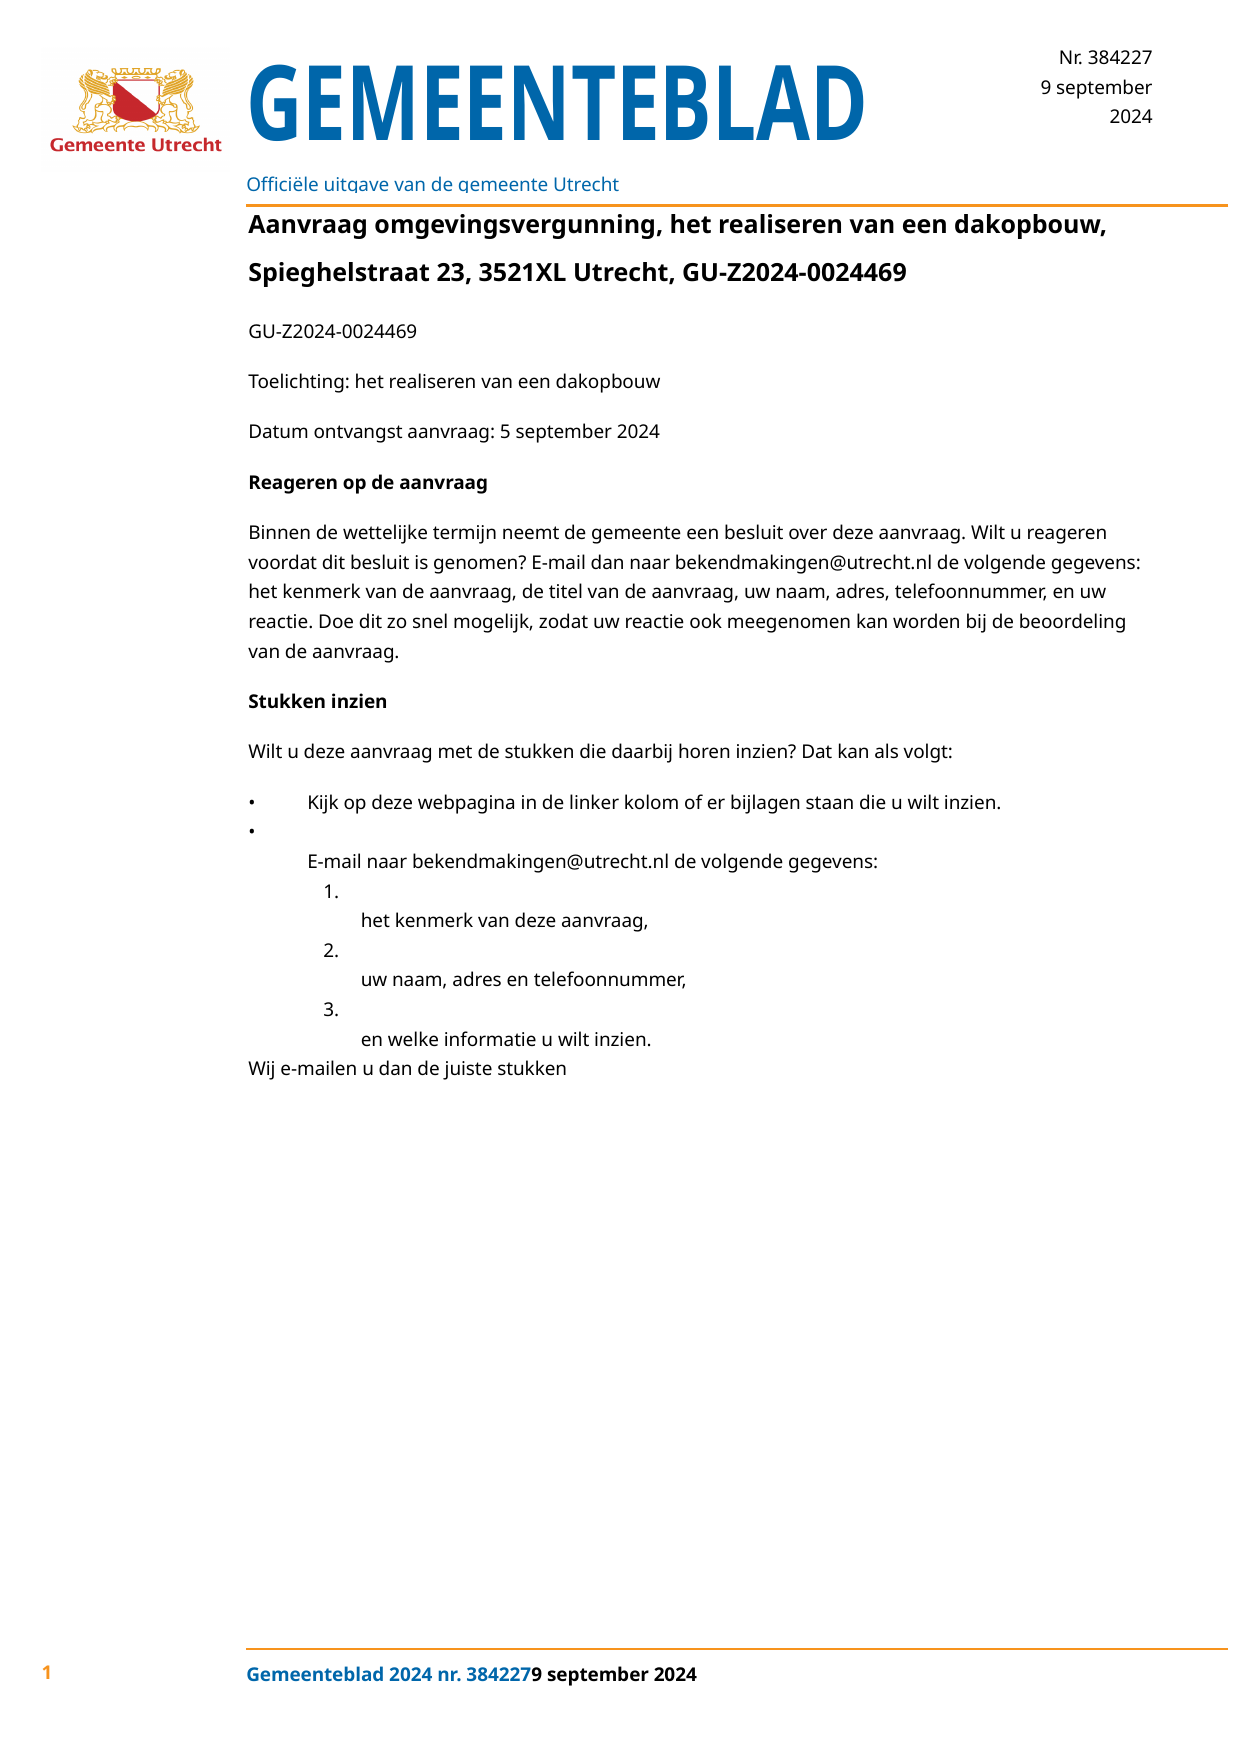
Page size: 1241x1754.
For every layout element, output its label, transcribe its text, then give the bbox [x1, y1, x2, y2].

list Kijk op deze webpagina in de linker kolom of er bijlagen staan die u wilt inzien. [248, 789, 1152, 815]
picture [41, 47, 231, 172]
text Toelichting: het realiseren van een dakopbouw [248, 368, 1152, 394]
list uw naam, adres en telefoonnummer, [323, 967, 1152, 992]
list en welke informatie u wilt inzien. [323, 1026, 1152, 1052]
list het kenmerk van deze aanvraag, [323, 907, 1152, 933]
text Datum ontvangst aanvraag: 5 september 2024 [248, 419, 1152, 444]
text Stukken inzien [248, 688, 1152, 714]
list E-mail naar bekendmakingen@utrecht.nl de volgende gegevens: [248, 848, 1152, 874]
text Reageren op de aanvraag [248, 469, 1152, 495]
text GU-Z2024-0024469 [248, 318, 1152, 344]
text Wilt u deze aanvraag met de stukken die daarbij horen inzien? Dat kan als volgt: [248, 739, 1152, 764]
text Aanvraag omgevingsvergunning, het realiseren van een dakopbouw, Spieghelstraat 23, 3521XL Utrecht, GU-Z2024-0024469 [248, 207, 1152, 288]
text Binnen de wettelijke termijn neemt de gemeente een besluit over deze aanvraag. Wilt u reageren voordat dit besluit is genomen? E-mail dan naar bekendmakingen@utrecht.nl de volgende gegevens: het kenmerk van de aanvraag, de titel van de aanvraag, uw naam, adres, telefoonnummer, en uw reactie. Doe dit zo snel mogelijk, zodat uw reactie ook meegenomen kan worden bij de beoordeling van de aanvraag. [248, 519, 1152, 664]
text Wij e-mailen u dan de juiste stukken [248, 1055, 1152, 1081]
